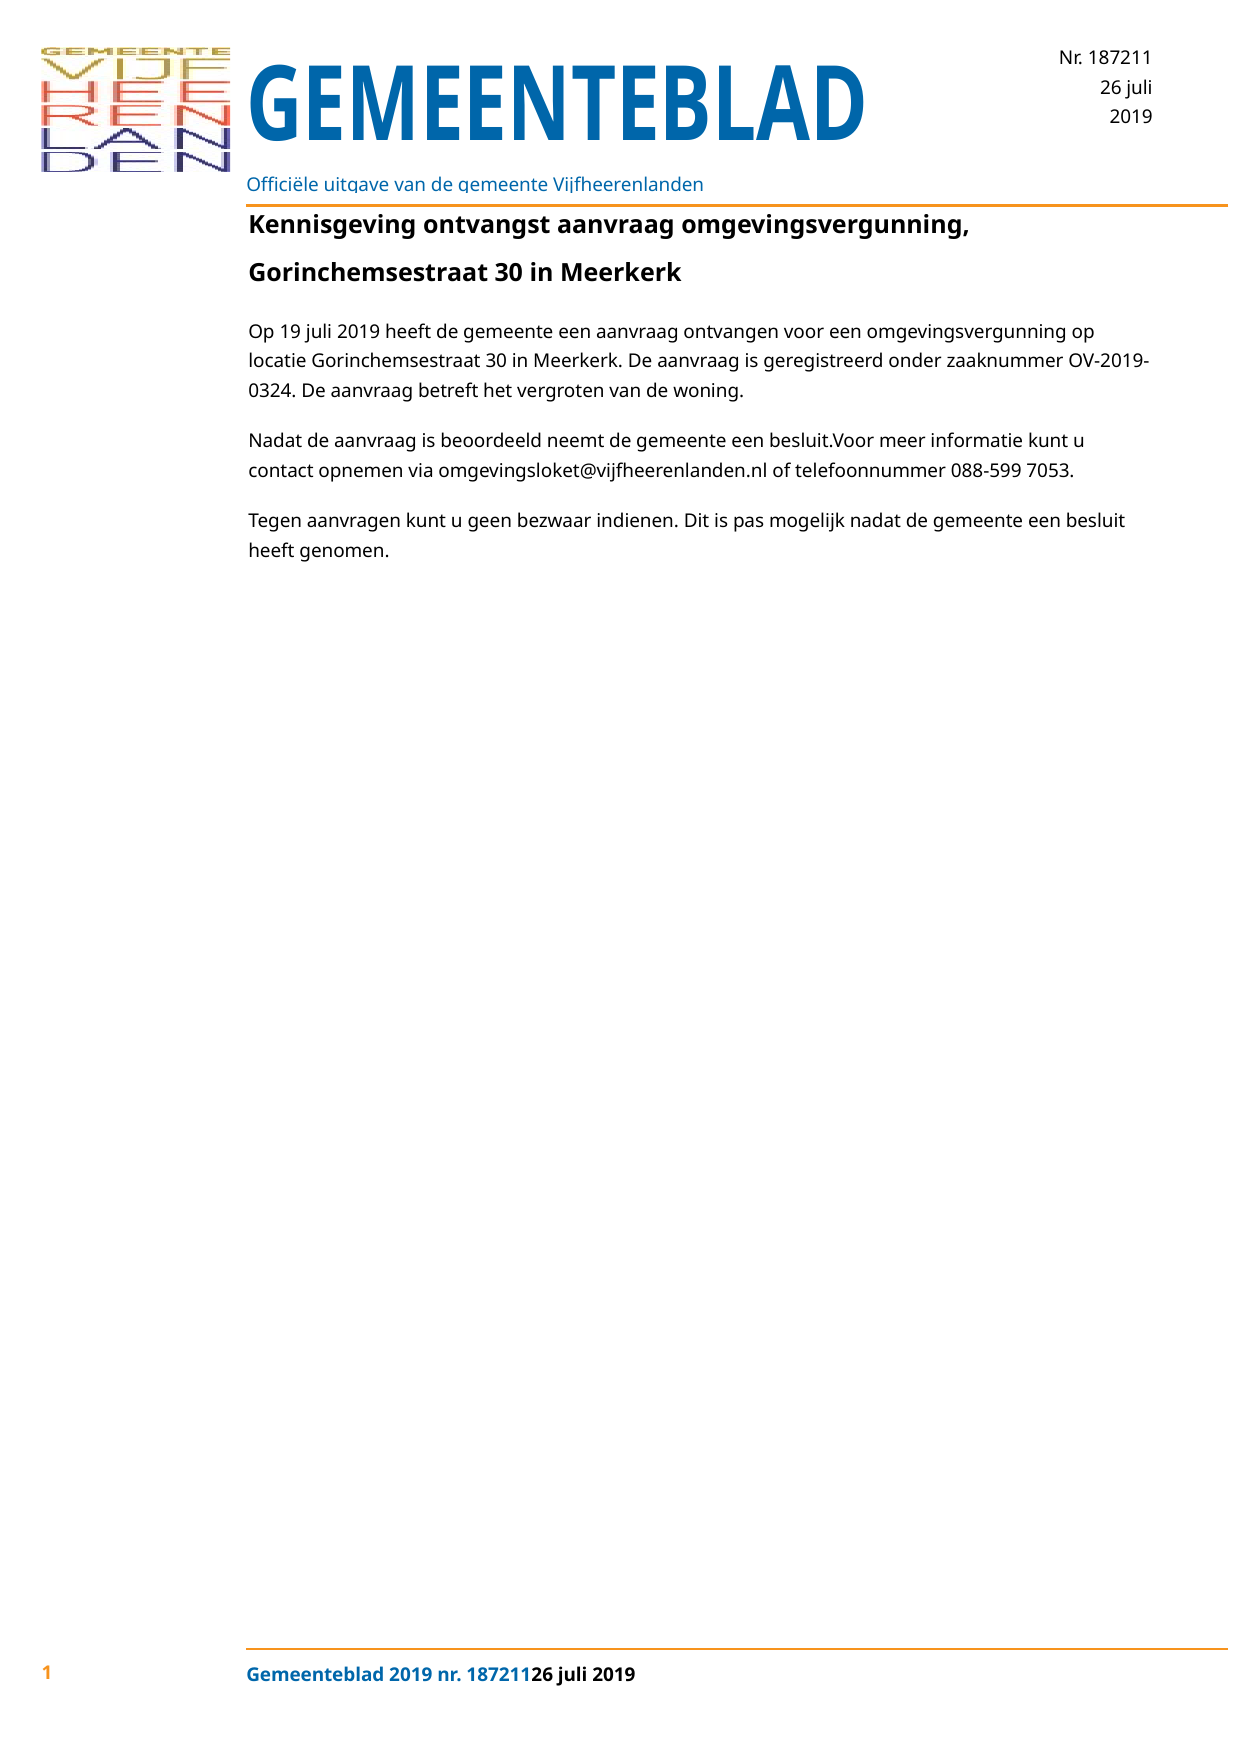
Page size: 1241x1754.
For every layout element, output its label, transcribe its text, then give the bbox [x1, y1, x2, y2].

text Kennisgeving ontvangst aanvraag omgevingsvergunning, Gorinchemsestraat 30 in Meerkerk [248, 207, 1152, 288]
picture [41, 47, 231, 172]
text Tegen aanvragen kunt u geen bezwaar indienen. Dit is pas mogelijk nadat de gemeente een besluit heeft genomen. [248, 507, 1152, 563]
text Op 19 juli 2019 heeft de gemeente een aanvraag ontvangen voor een omgevingsvergunning op locatie Gorinchemsestraat 30 in Meerkerk. De aanvraag is geregistreerd onder zaaknummer OV-2019-0324. De aanvraag betreft het vergroten van de woning. [248, 318, 1152, 403]
text Nadat de aanvraag is beoordeeld neemt de gemeente een besluit.Voor meer informatie kunt u contact opnemen via omgevingsloket@vijfheerenlanden.nl of telefoonnummer 088-599 7053. [248, 427, 1152, 483]
